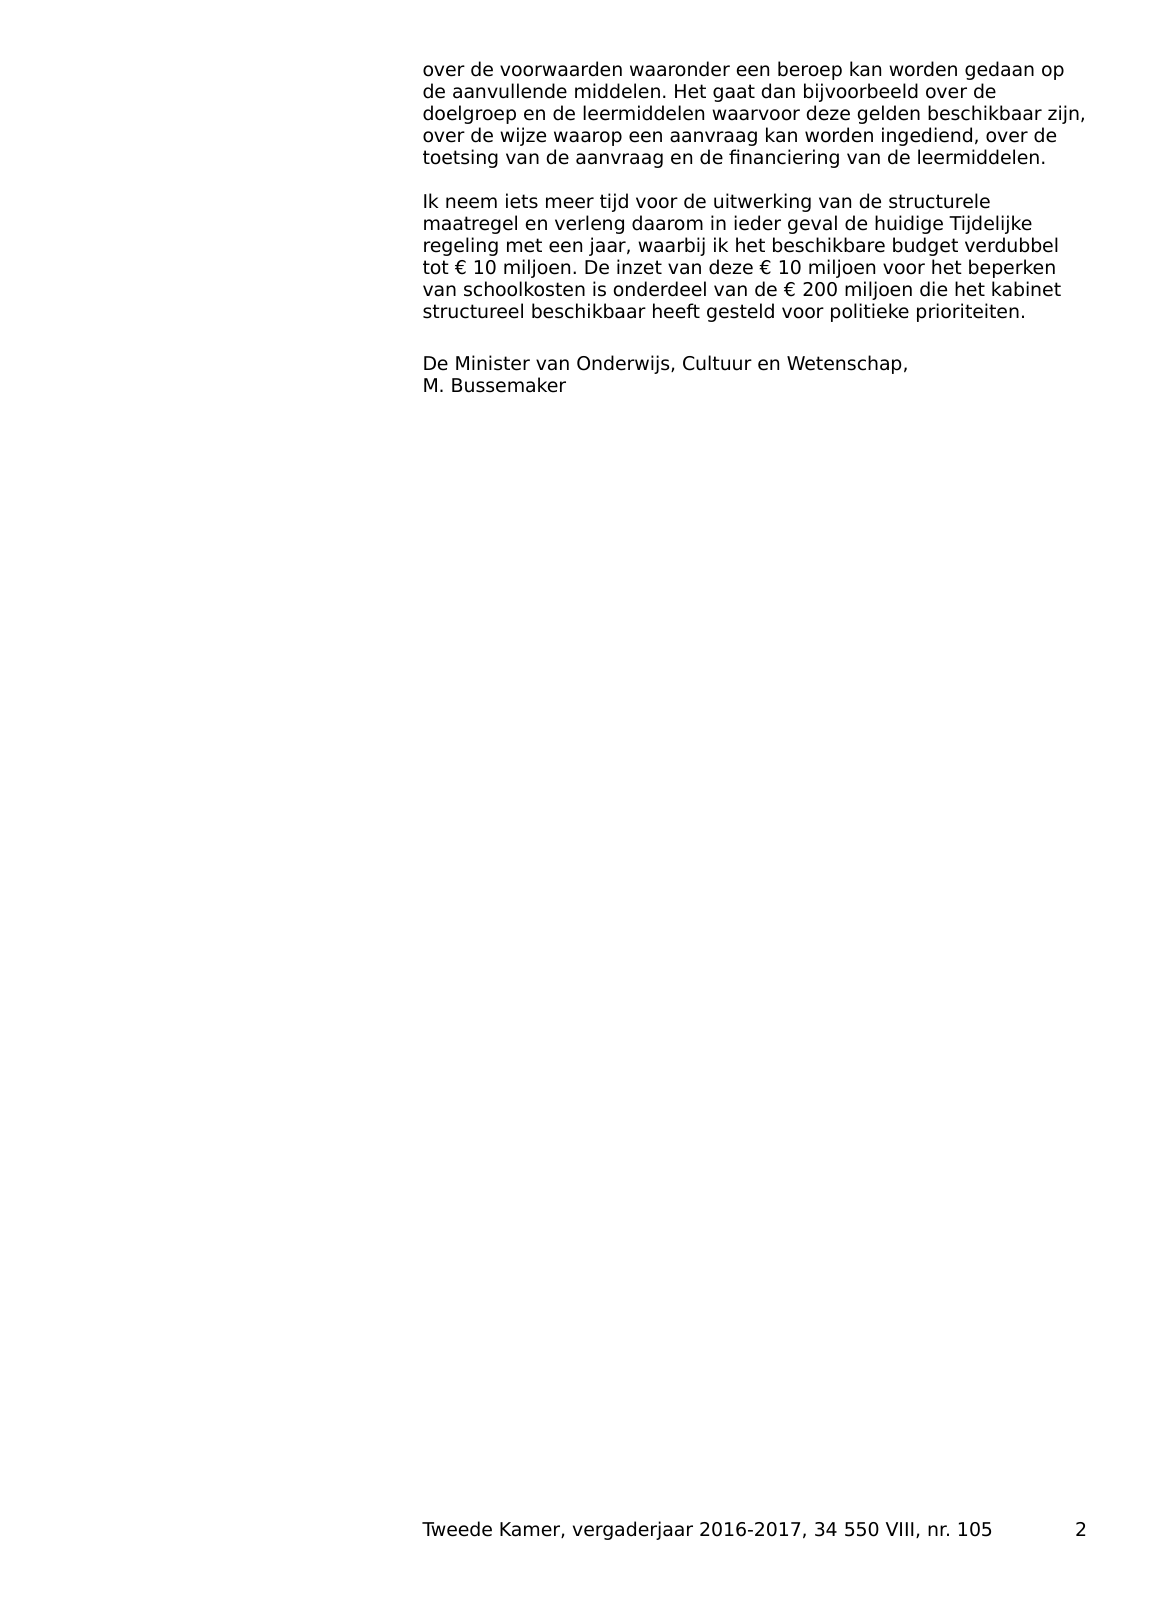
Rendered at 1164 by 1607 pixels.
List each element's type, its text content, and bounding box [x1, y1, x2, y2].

text De Minister van Onderwijs, Cultuur en Wetenschap, M. Bussemaker [422, 353, 1087, 397]
text Ik neem iets meer tijd voor de uitwerking van de structurele maatregel en verleng daarom in ieder geval de huidige Tijdelijke regeling met een jaar, waarbij ik het beschikbare budget verdubbel tot € 10 miljoen. De inzet van deze € 10 miljoen voor het beperken van schoolkosten is onderdeel van de € 200 miljoen die het kabinet structureel beschikbaar heeft gesteld voor politieke prioriteiten. [422, 191, 1087, 323]
text over de voorwaarden waaronder een beroep kan worden gedaan op de aanvullende middelen. Het gaat dan bijvoorbeeld over de doelgroep en de leermiddelen waarvoor deze gelden beschikbaar zijn, over de wijze waarop een aanvraag kan worden ingediend, over de toetsing van de aanvraag en de financiering van de leermiddelen. [422, 59, 1087, 169]
